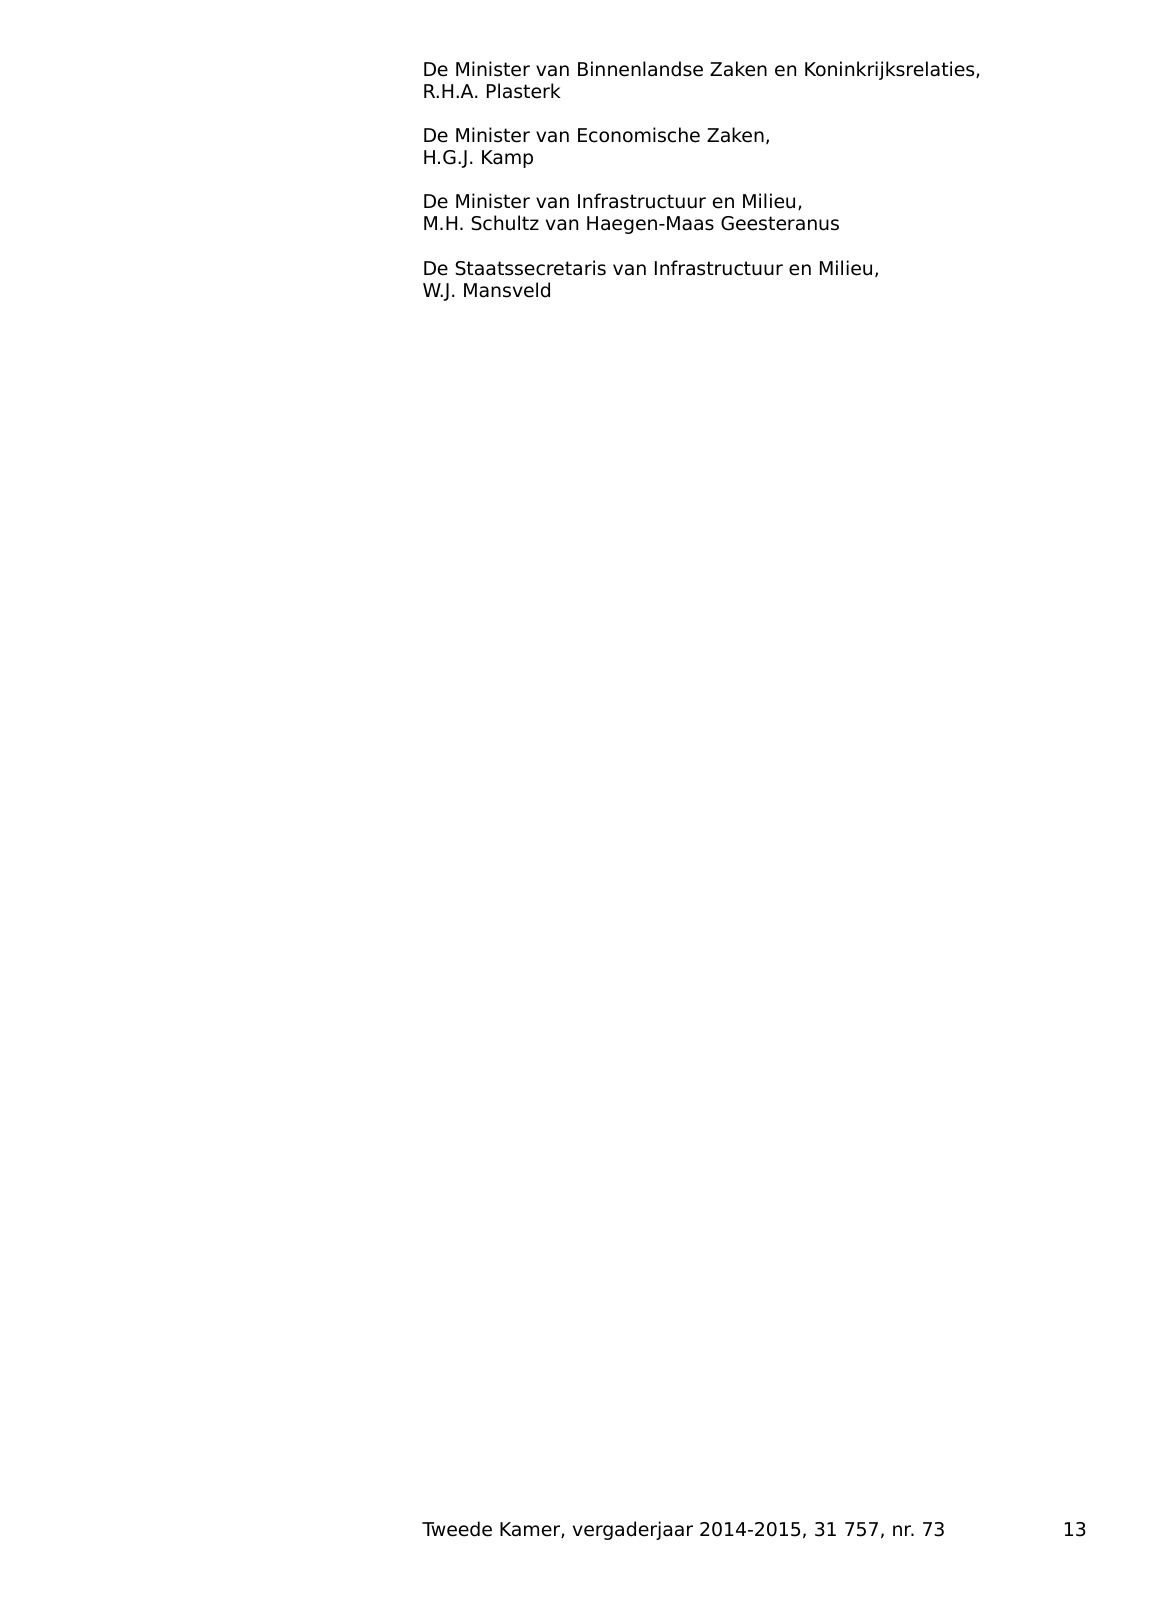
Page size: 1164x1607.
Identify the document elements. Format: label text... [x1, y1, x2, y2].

text De Minister van Economische Zaken, H.G.J. Kamp [422, 125, 1087, 169]
text De Staatssecretaris van Infrastructuur en Milieu, W.J. Mansveld [422, 257, 1087, 301]
text De Minister van Binnenlandse Zaken en Koninkrijksrelaties, R.H.A. Plasterk [422, 59, 1087, 103]
text De Minister van Infrastructuur en Milieu, M.H. Schultz van Haegen-Maas Geesteranus [422, 191, 1087, 235]
